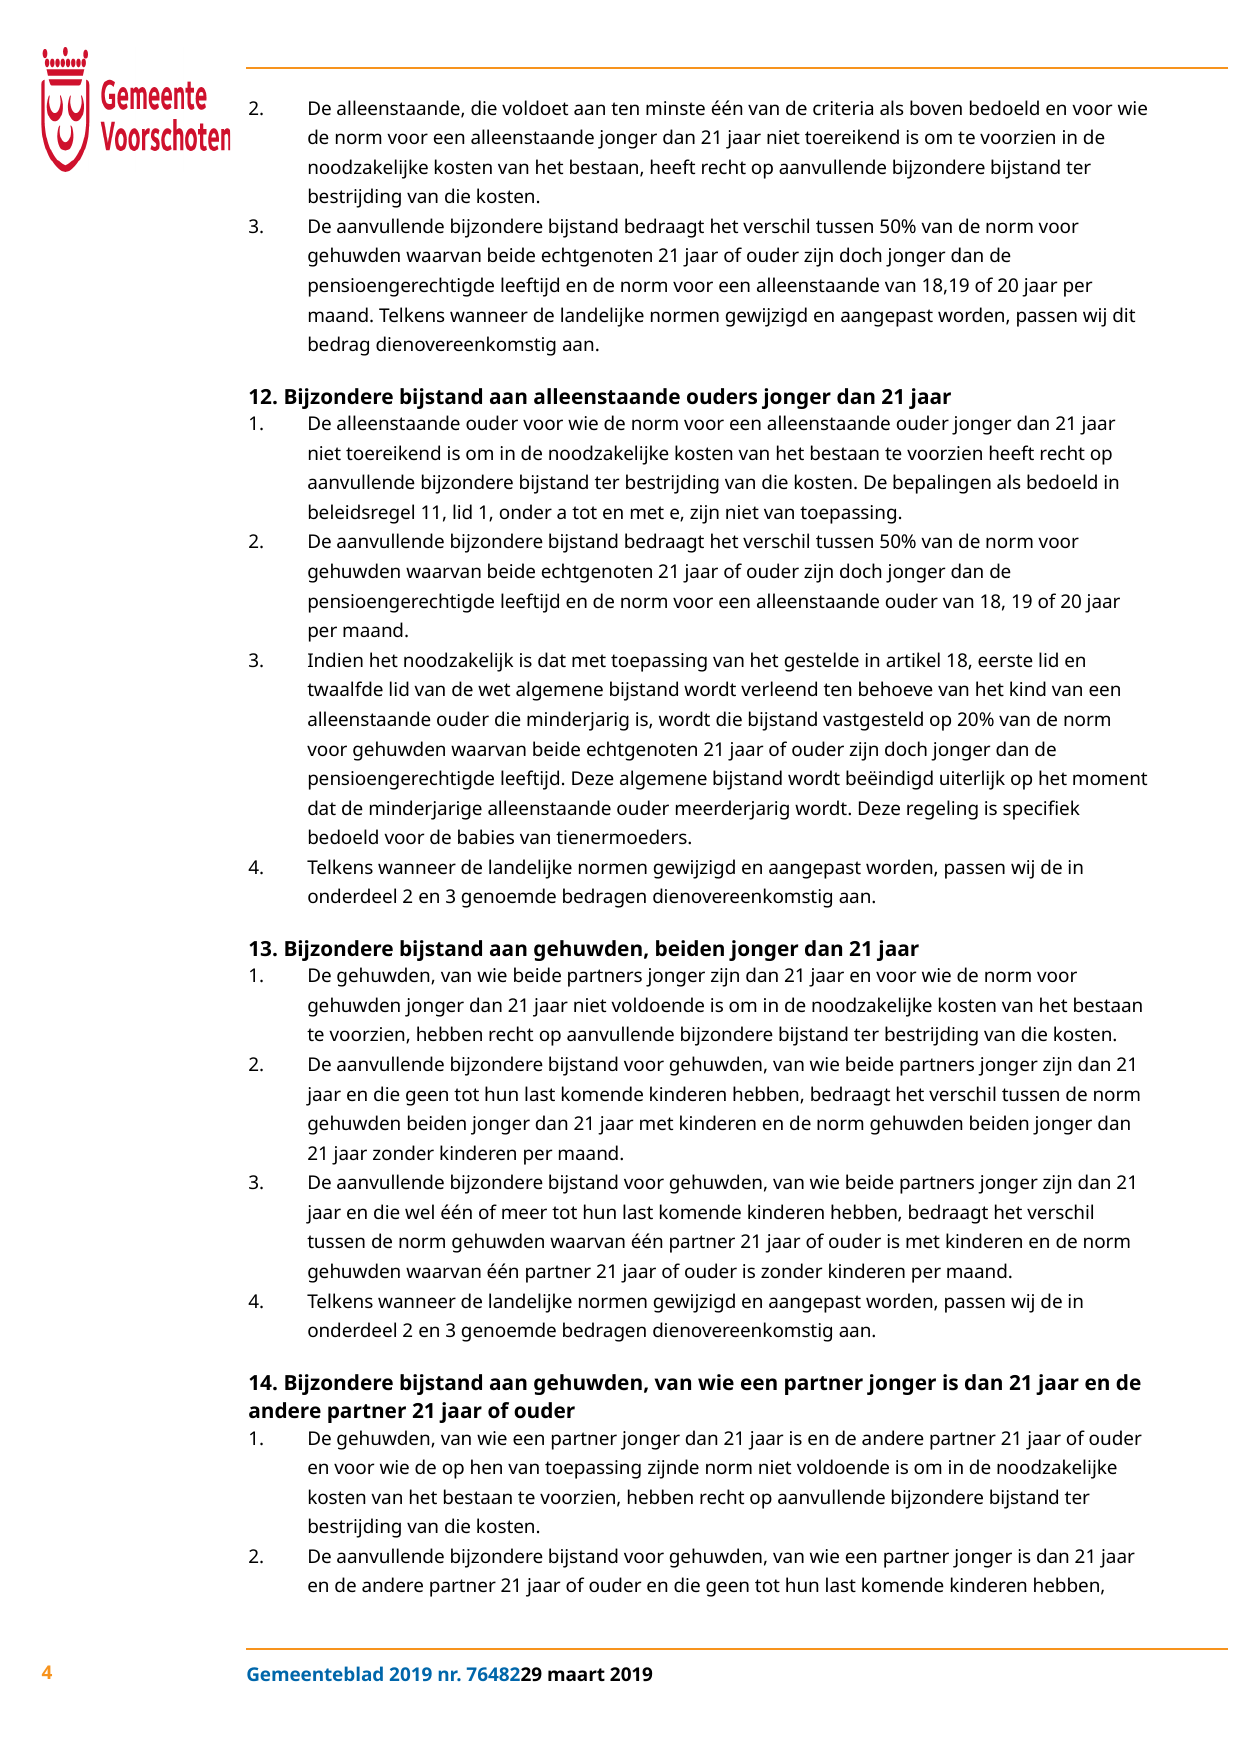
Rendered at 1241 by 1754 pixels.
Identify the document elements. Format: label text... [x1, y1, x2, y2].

list De aanvullende bijzondere bijstand bedraagt het verschil tussen 50% van de norm voor gehuwden waarvan beide echtgenoten 21 jaar of ouder zijn doch jonger dan de pensioengerechtigde leeftijd en de norm voor een alleenstaande ouder van 18, 19 of 20 jaar per maand. [248, 529, 1152, 643]
list De aanvullende bijzondere bijstand voor gehuwden, van wie beide partners jonger zijn dan 21 jaar en die wel één of meer tot hun last komende kinderen hebben, bedraagt het verschil tussen de norm gehuwden waarvan één partner 21 jaar of ouder is met kinderen en de norm gehuwden waarvan één partner 21 jaar of ouder is zonder kinderen per maand. [248, 1169, 1152, 1284]
list De alleenstaande, die voldoet aan ten minste één van de criteria als boven bedoeld en voor wie de norm voor een alleenstaande jonger dan 21 jaar niet toereikend is om te voorzien in de noodzakelijke kosten van het bestaan, heeft recht op aanvullende bijzondere bijstand ter bestrijding van die kosten. [248, 95, 1152, 209]
list Telkens wanneer de landelijke normen gewijzigd en aangepast worden, passen wij de in onderdeel 2 en 3 genoemde bedragen dienovereenkomstig aan. [248, 854, 1152, 909]
picture [41, 47, 231, 172]
list De aanvullende bijzondere bijstand bedraagt het verschil tussen 50% van de norm voor gehuwden waarvan beide echtgenoten 21 jaar of ouder zijn doch jonger dan de pensioengerechtigde leeftijd en de norm voor een alleenstaande van 18,19 of 20 jaar per maand. Telkens wanneer de landelijke normen gewijzigd en aangepast worden, passen wij dit bedrag dienovereenkomstig aan. [248, 213, 1152, 357]
text 14. Bijzondere bijstand aan gehuwden, van wie een partner jonger is dan 21 jaar en de andere partner 21 jaar of ouder [248, 1368, 1152, 1425]
text 13. Bijzondere bijstand aan gehuwden, beiden jonger dan 21 jaar [248, 934, 1152, 962]
list De alleenstaande ouder voor wie de norm voor een alleenstaande ouder jonger dan 21 jaar niet toereikend is om in de noodzakelijke kosten van het bestaan te voorzien heeft recht op aanvullende bijzondere bijstand ter bestrijding van die kosten. De bepalingen als bedoeld in beleidsregel 11, lid 1, onder a tot en met e, zijn niet van toepassing. [248, 410, 1152, 525]
list De aanvullende bijzondere bijstand voor gehuwden, van wie een partner jonger is dan 21 jaar en de andere partner 21 jaar of ouder en die geen tot hun last komende kinderen hebben, [248, 1543, 1152, 1598]
list Telkens wanneer de landelijke normen gewijzigd en aangepast worden, passen wij de in onderdeel 2 en 3 genoemde bedragen dienovereenkomstig aan. [248, 1288, 1152, 1343]
list De aanvullende bijzondere bijstand voor gehuwden, van wie beide partners jonger zijn dan 21 jaar en die geen tot hun last komende kinderen hebben, bedraagt het verschil tussen de norm gehuwden beiden jonger dan 21 jaar met kinderen en de norm gehuwden beiden jonger dan 21 jaar zonder kinderen per maand. [248, 1051, 1152, 1166]
list De gehuwden, van wie beide partners jonger zijn dan 21 jaar en voor wie de norm voor gehuwden jonger dan 21 jaar niet voldoende is om in de noodzakelijke kosten van het bestaan te voorzien, hebben recht op aanvullende bijzondere bijstand ter bestrijding van die kosten. [248, 962, 1152, 1047]
list De gehuwden, van wie een partner jonger dan 21 jaar is en de andere partner 21 jaar of ouder en voor wie de op hen van toepassing zijnde norm niet voldoende is om in de noodzakelijke kosten van het bestaan te voorzien, hebben recht op aanvullende bijzondere bijstand ter bestrijding van die kosten. [248, 1425, 1152, 1539]
list Indien het noodzakelijk is dat met toepassing van het gestelde in artikel 18, eerste lid en twaalfde lid van de wet algemene bijstand wordt verleend ten behoeve van het kind van een alleenstaande ouder die minderjarig is, wordt die bijstand vastgesteld op 20% van de norm voor gehuwden waarvan beide echtgenoten 21 jaar of ouder zijn doch jonger dan de pensioengerechtigde leeftijd. Deze algemene bijstand wordt beëindigd uiterlijk op het moment dat de minderjarige alleenstaande ouder meerderjarig wordt. Deze regeling is specifiek bedoeld voor de babies van tienermoeders. [248, 647, 1152, 850]
text 12. Bijzondere bijstand aan alleenstaande ouders jonger dan 21 jaar [248, 382, 1152, 410]
